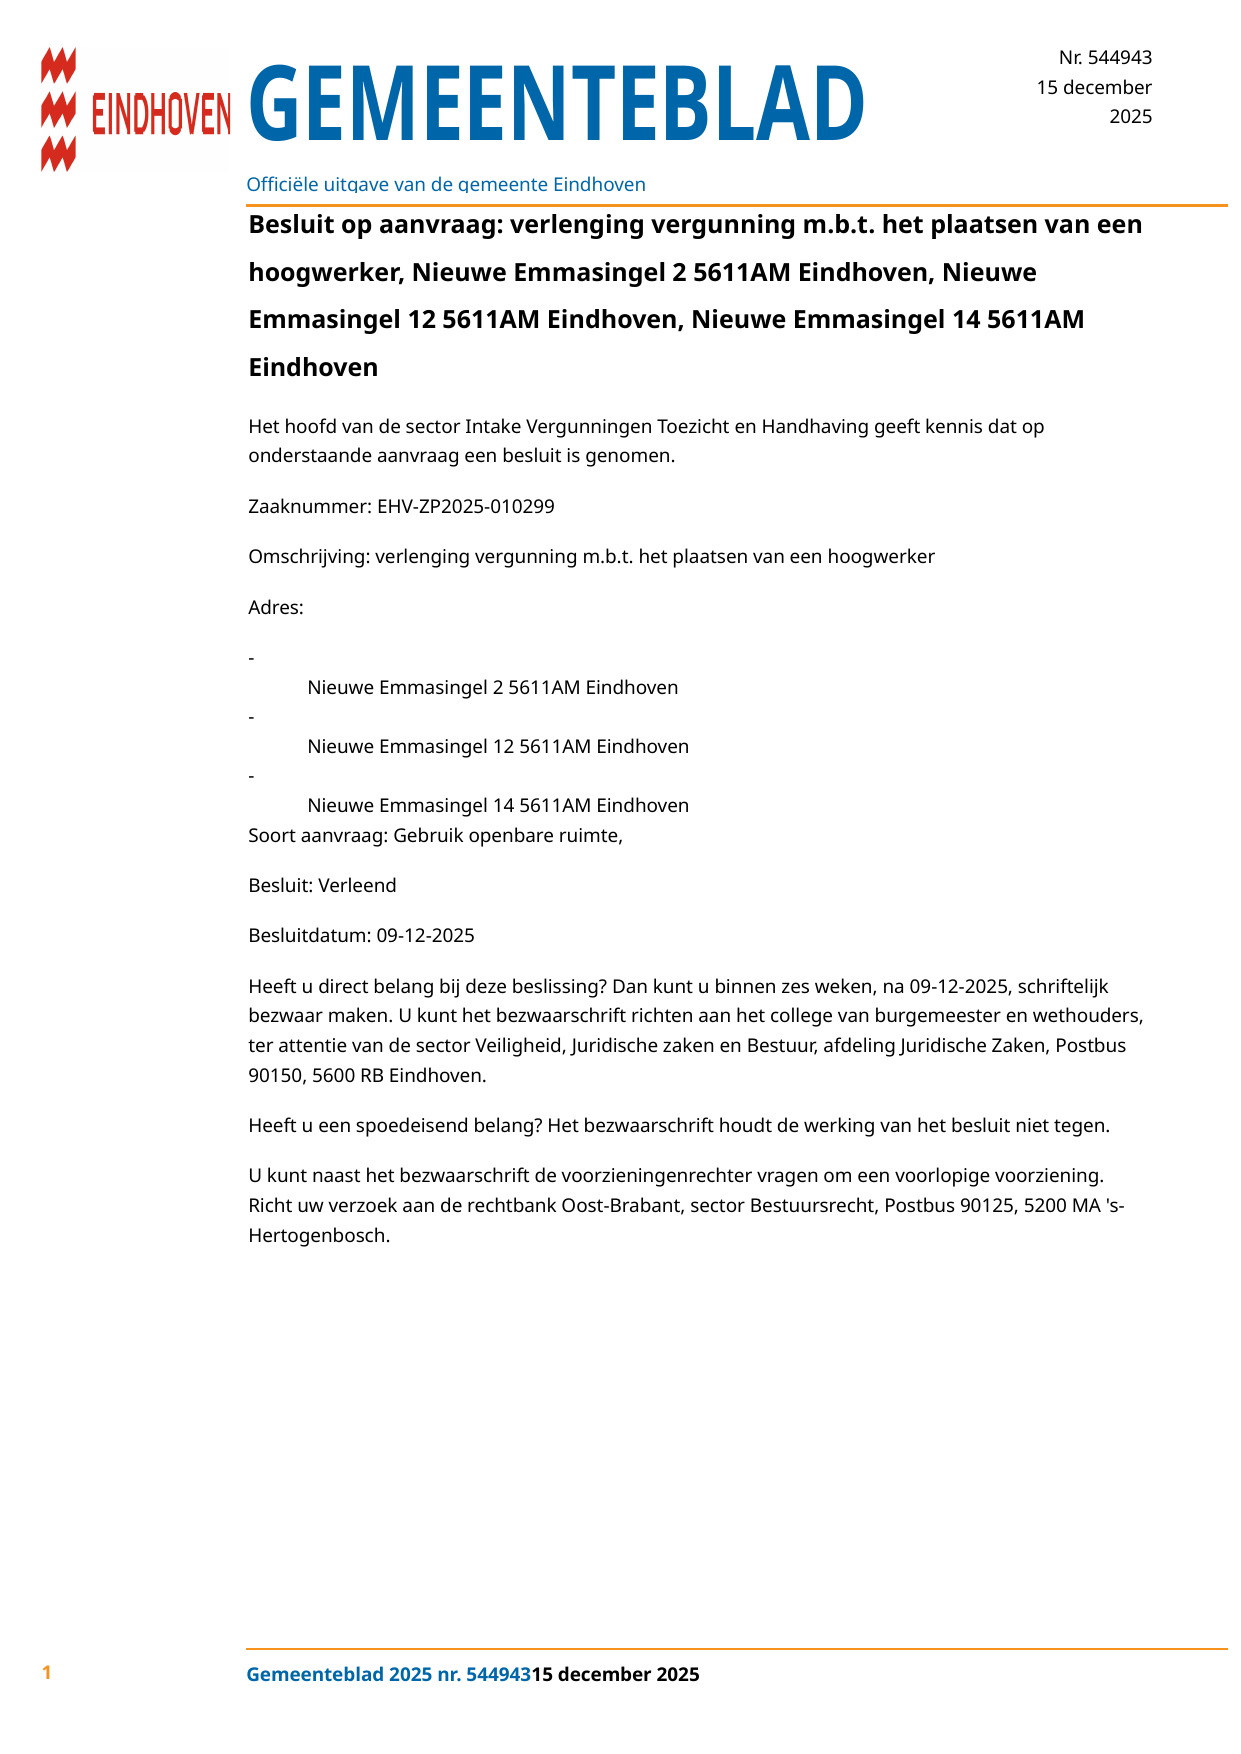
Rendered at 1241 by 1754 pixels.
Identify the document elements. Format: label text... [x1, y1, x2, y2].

list Nieuwe Emmasingel 12 5611AM Eindhoven [248, 733, 1152, 759]
text Het hoofd van de sector Intake Vergunningen Toezicht en Handhaving geeft kennis dat op onderstaande aanvraag een besluit is genomen. [248, 413, 1152, 468]
text Besluit: Verleend [248, 872, 1152, 898]
text Besluitdatum: 09-12-2025 [248, 923, 1152, 948]
list Nieuwe Emmasingel 2 5611AM Eindhoven [248, 674, 1152, 700]
text U kunt naast het bezwaarschrift de voorzieningenrechter vragen om een voorlopige voorziening. Richt uw verzoek aan de rechtbank Oost-Brabant, sector Bestuursrecht, Postbus 90125, 5200 MA 's-Hertogenbosch. [248, 1163, 1152, 1248]
text Omschrijving: verlenging vergunning m.b.t. het plaatsen van een hoogwerker [248, 543, 1152, 569]
text Heeft u een spoedeisend belang? Het bezwaarschrift houdt de werking van het besluit niet tegen. [248, 1112, 1152, 1138]
text Heeft u direct belang bij deze beslissing? Dan kunt u binnen zes weken, na 09-12-2025, schriftelijk bezwaar maken. U kunt het bezwaarschrift richten aan het college van burgemeester en wethouders, ter attentie van de sector Veiligheid, Juridische zaken en Bestuur, afdeling Juridische Zaken, Postbus 90150, 5600 RB Eindhoven. [248, 973, 1152, 1088]
text Besluit op aanvraag: verlenging vergunning m.b.t. het plaatsen van een hoogwerker, Nieuwe Emmasingel 2 5611AM Eindhoven, Nieuwe Emmasingel 12 5611AM Eindhoven, Nieuwe Emmasingel 14 5611AM Eindhoven [248, 207, 1152, 384]
picture [41, 47, 231, 172]
text Adres: [248, 594, 1152, 620]
list Nieuwe Emmasingel 14 5611AM Eindhoven [248, 792, 1152, 818]
text Soort aanvraag: Gebruik openbare ruimte, [248, 822, 1152, 848]
text Zaaknummer: EHV-ZP2025-010299 [248, 493, 1152, 519]
